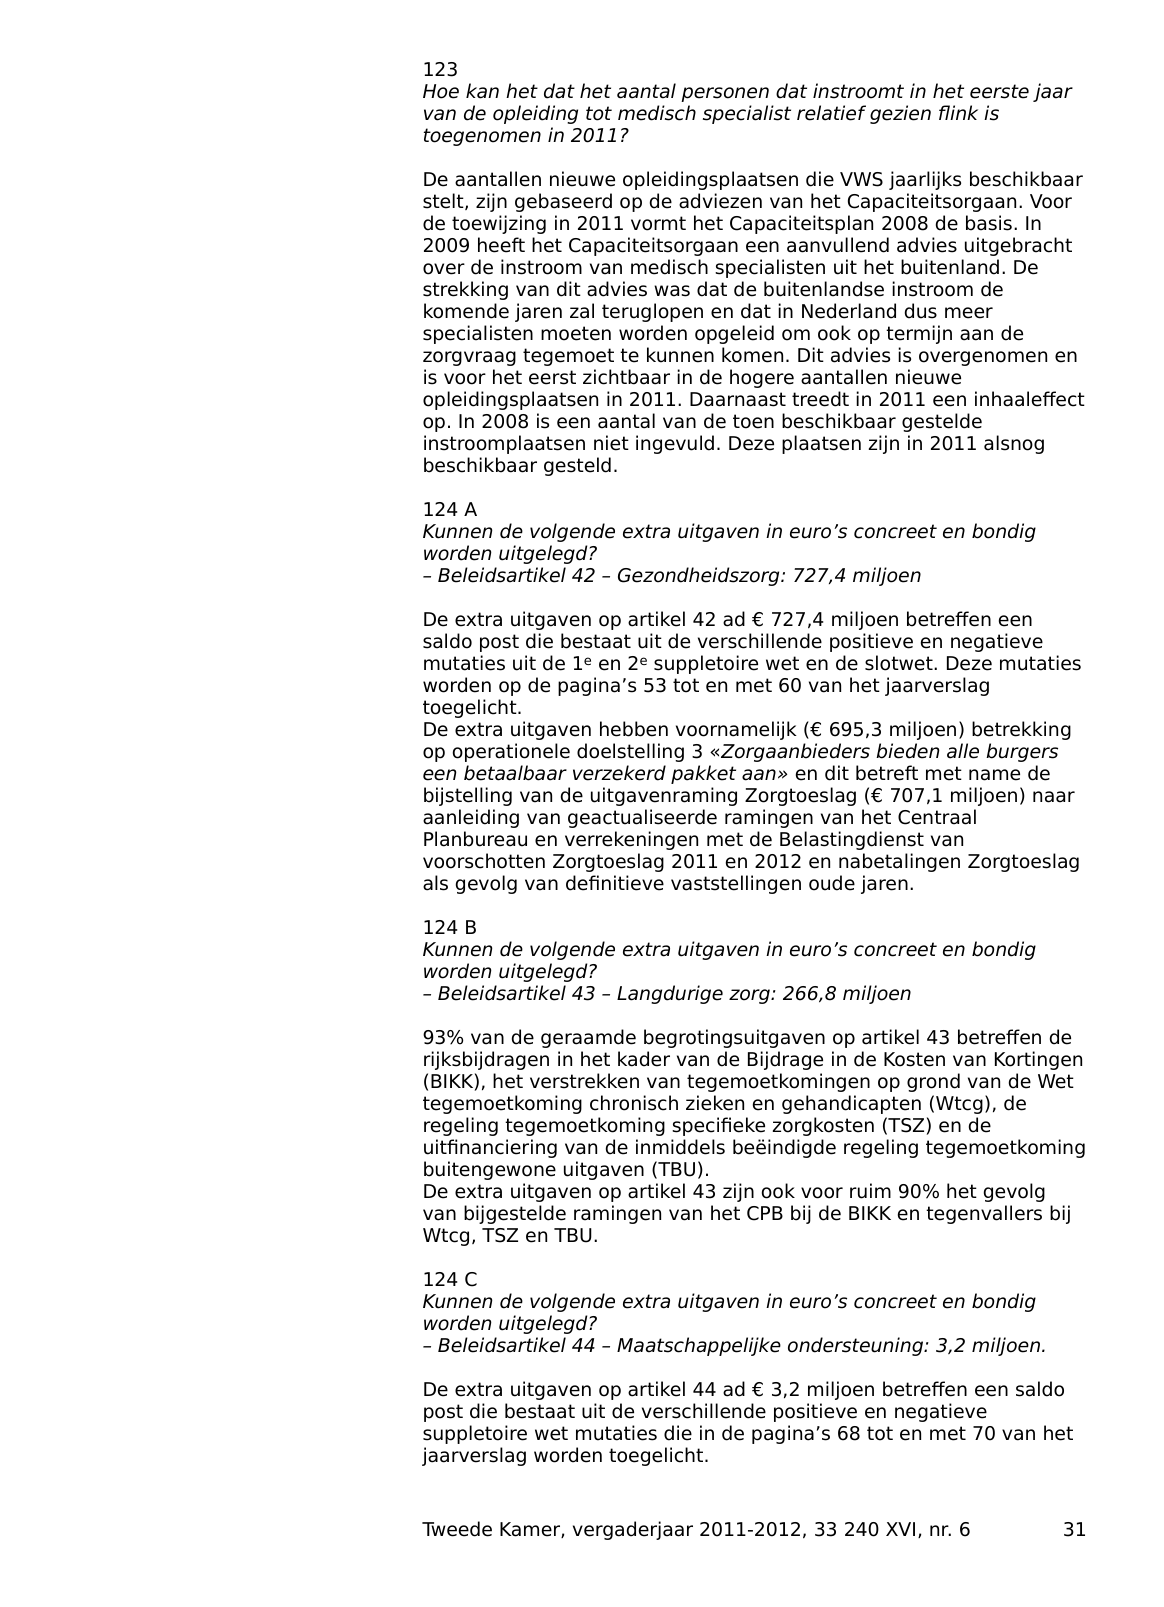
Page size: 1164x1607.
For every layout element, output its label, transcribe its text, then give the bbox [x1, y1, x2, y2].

text De extra uitgaven op artikel 44 ad € 3,2 miljoen betreffen een saldo post die bestaat uit de verschillende positieve en negatieve suppletoire wet mutaties die in de pagina’s 68 tot en met 70 van het jaarverslag worden toegelicht. [422, 1379, 1087, 1467]
text Kunnen de volgende extra uitgaven in euro’s concreet en bondig worden uitgelegd? [422, 939, 1087, 983]
text 123 [422, 59, 1087, 81]
text Hoe kan het dat het aantal personen dat instroomt in het eerste jaar van de opleiding tot medisch specialist relatief gezien flink is toegenomen in 2011? [422, 81, 1087, 147]
text – Beleidsartikel 44 – Maatschappelijke ondersteuning: 3,2 miljoen. [422, 1335, 1087, 1357]
text De extra uitgaven op artikel 42 ad € 727,4 miljoen betreffen een saldo post die bestaat uit de verschillende positieve en negatieve mutaties uit de 1e en 2e suppletoire wet en de slotwet. Deze mutaties worden op de pagina’s 53 tot en met 60 van het jaarverslag toegelicht. [422, 609, 1087, 719]
text – Beleidsartikel 43 – Langdurige zorg: 266,8 miljoen [422, 983, 1087, 1005]
text Kunnen de volgende extra uitgaven in euro’s concreet en bondig worden uitgelegd? [422, 1291, 1087, 1335]
text De extra uitgaven op artikel 43 zijn ook voor ruim 90% het gevolg van bijgestelde ramingen van het CPB bij de BIKK en tegenvallers bij Wtcg, TSZ en TBU. [422, 1181, 1087, 1247]
text De aantallen nieuwe opleidingsplaatsen die VWS jaarlijks beschikbaar stelt, zijn gebaseerd op de adviezen van het Capaciteitsorgaan. Voor de toewijzing in 2011 vormt het Capaciteitsplan 2008 de basis. In 2009 heeft het Capaciteitsorgaan een aanvullend advies uitgebracht over de instroom van medisch specialisten uit het buitenland. De strekking van dit advies was dat de buitenlandse instroom de komende jaren zal teruglopen en dat in Nederland dus meer specialisten moeten worden opgeleid om ook op termijn aan de zorgvraag tegemoet te kunnen komen. Dit advies is overgenomen en is voor het eerst zichtbaar in de hogere aantallen nieuwe opleidingsplaatsen in 2011. Daarnaast treedt in 2011 een inhaaleffect op. In 2008 is een aantal van de toen beschikbaar gestelde instroomplaatsen niet ingevuld. Deze plaatsen zijn in 2011 alsnog beschikbaar gesteld. [422, 169, 1087, 477]
text 93% van de geraamde begrotingsuitgaven op artikel 43 betreffen de rijksbijdragen in het kader van de Bijdrage in de Kosten van Kortingen (BIKK), het verstrekken van tegemoetkomingen op grond van de Wet tegemoetkoming chronisch zieken en gehandicapten (Wtcg), de regeling tegemoetkoming specifieke zorgkosten (TSZ) en de uitfinanciering van de inmiddels beëindigde regeling tegemoetkoming buitengewone uitgaven (TBU). [422, 1027, 1087, 1181]
text – Beleidsartikel 42 – Gezondheidszorg: 727,4 miljoen [422, 565, 1087, 587]
text 124 C [422, 1269, 1087, 1291]
text Kunnen de volgende extra uitgaven in euro’s concreet en bondig worden uitgelegd? [422, 521, 1087, 565]
text 124 A [422, 499, 1087, 521]
text 124 B [422, 917, 1087, 939]
text De extra uitgaven hebben voornamelijk (€ 695,3 miljoen) betrekking op operationele doelstelling 3 «Zorgaanbieders bieden alle burgers een betaalbaar verzekerd pakket aan» en dit betreft met name de bijstelling van de uitgavenraming Zorgtoeslag (€ 707,1 miljoen) naar aanleiding van geactualiseerde ramingen van het Centraal Planbureau en verrekeningen met de Belastingdienst van voorschotten Zorgtoeslag 2011 en 2012 en nabetalingen Zorgtoeslag als gevolg van definitieve vaststellingen oude jaren. [422, 719, 1087, 895]
